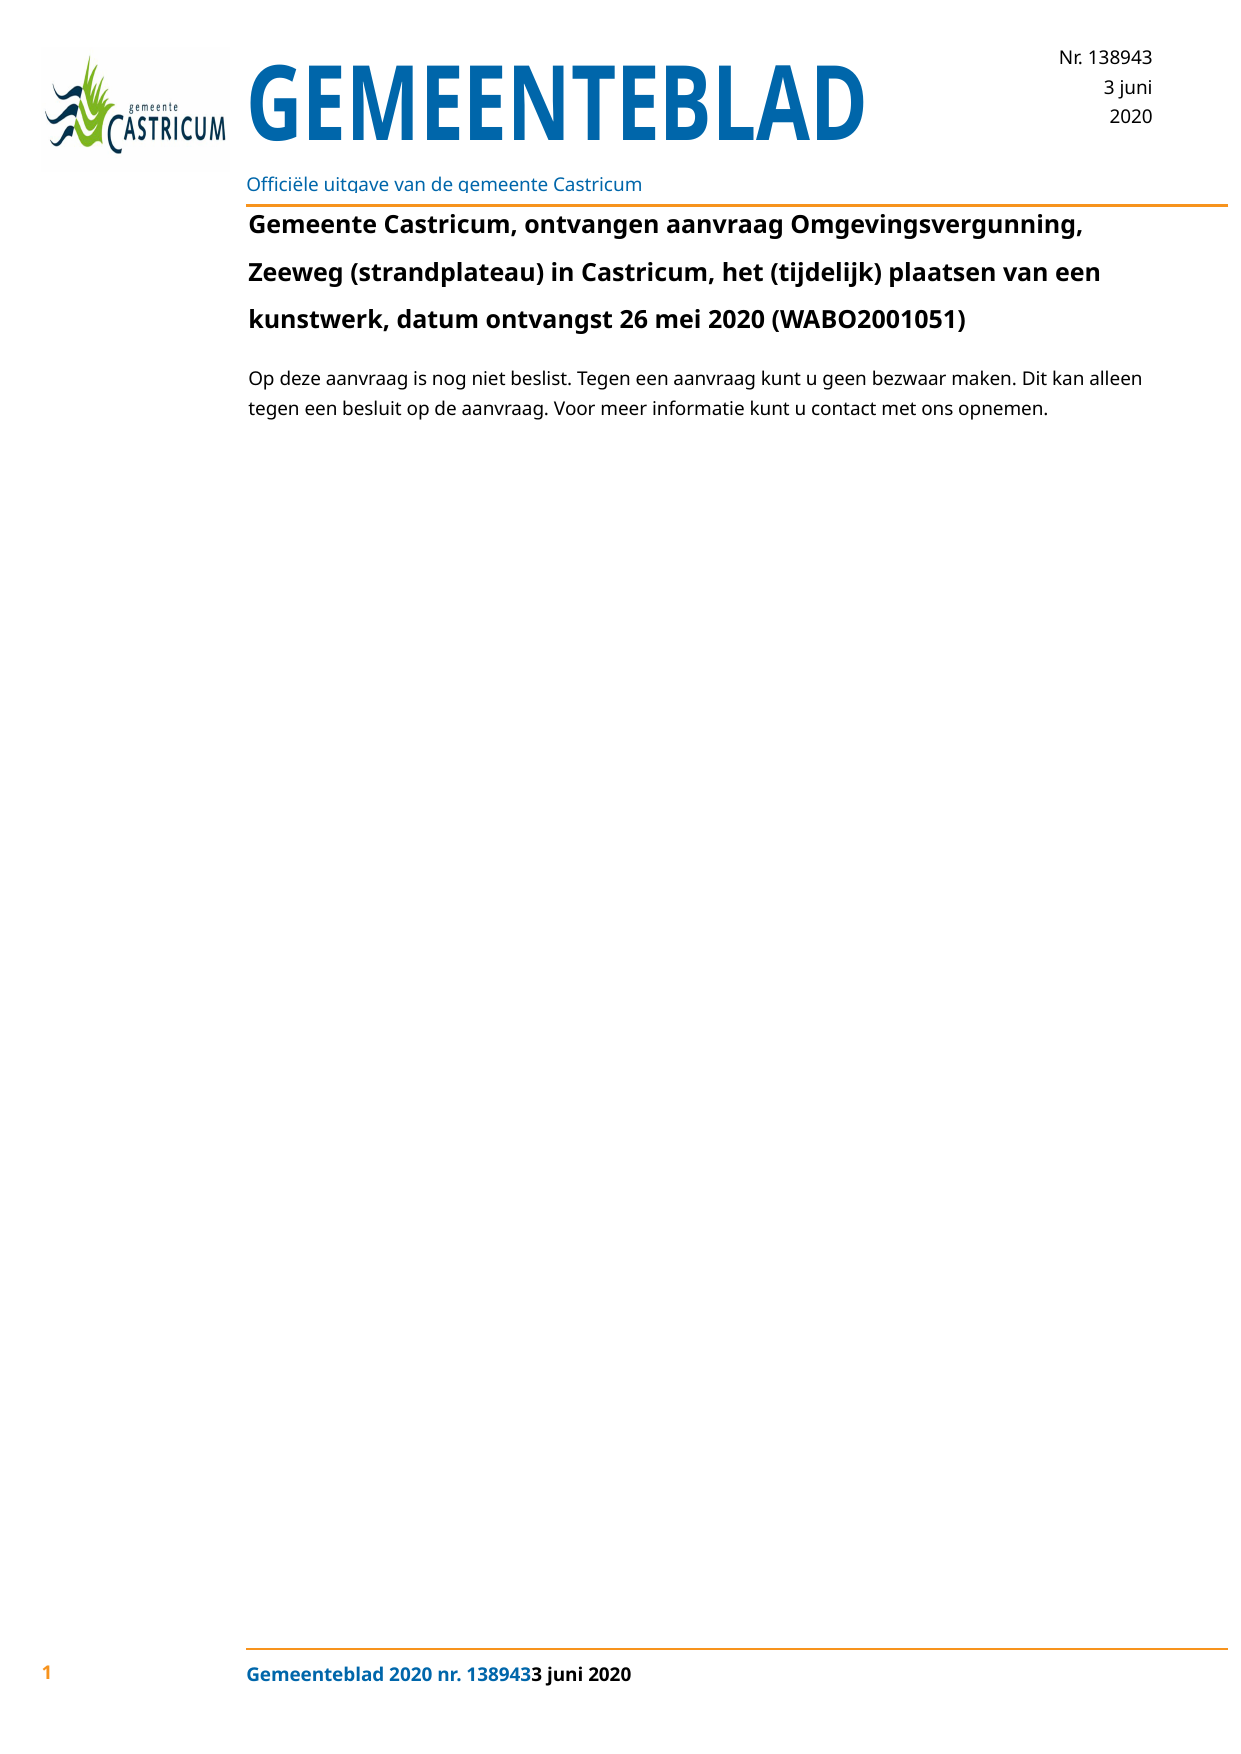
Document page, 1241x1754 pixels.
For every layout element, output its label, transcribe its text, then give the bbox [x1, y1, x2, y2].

text Gemeente Castricum, ontvangen aanvraag Omgevingsvergunning, Zeeweg (strandplateau) in Castricum, het (tijdelijk) plaatsen van een kunstwerk, datum ontvangst 26 mei 2020 (WABO2001051) [248, 207, 1152, 336]
picture [41, 47, 231, 172]
text Op deze aanvraag is nog niet beslist. Tegen een aanvraag kunt u geen bezwaar maken. Dit kan alleen tegen een besluit op de aanvraag. Voor meer informatie kunt u contact met ons opnemen. [248, 366, 1152, 421]
